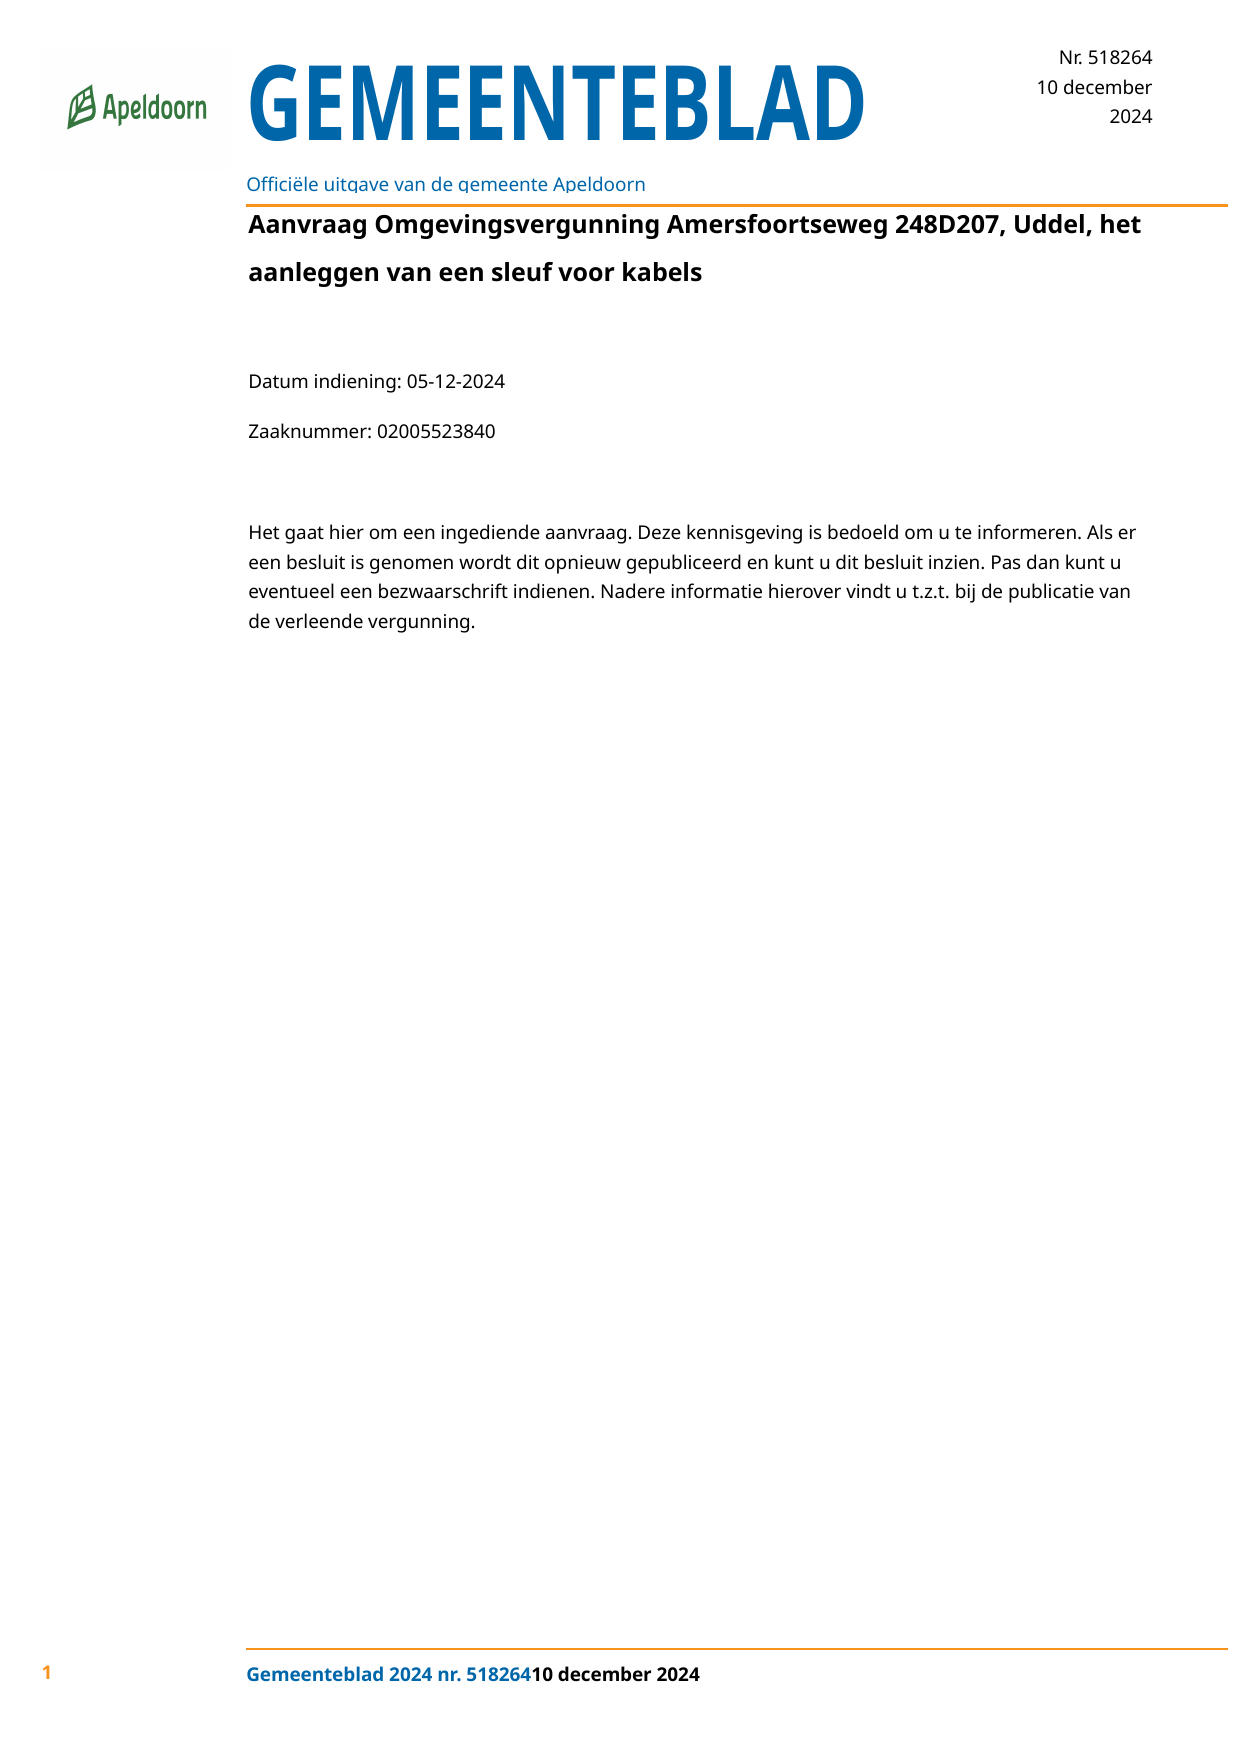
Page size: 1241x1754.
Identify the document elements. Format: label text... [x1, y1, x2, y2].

text Datum indiening: 05-12-2024 [248, 368, 1152, 394]
text Zaaknummer: 02005523840 [248, 419, 1152, 444]
text Het gaat hier om een ingediende aanvraag. Deze kennisgeving is bedoeld om u te informeren. Als er een besluit is genomen wordt dit opnieuw gepubliceerd en kunt u dit besluit inzien. Pas dan kunt u eventueel een bezwaarschrift indienen. Nadere informatie hierover vindt u t.z.t. bij de publicatie van de verleende vergunning. [248, 519, 1152, 634]
text Aanvraag Omgevingsvergunning Amersfoortseweg 248D207, Uddel, het aanleggen van een sleuf voor kabels [248, 207, 1152, 288]
picture [41, 47, 231, 172]
